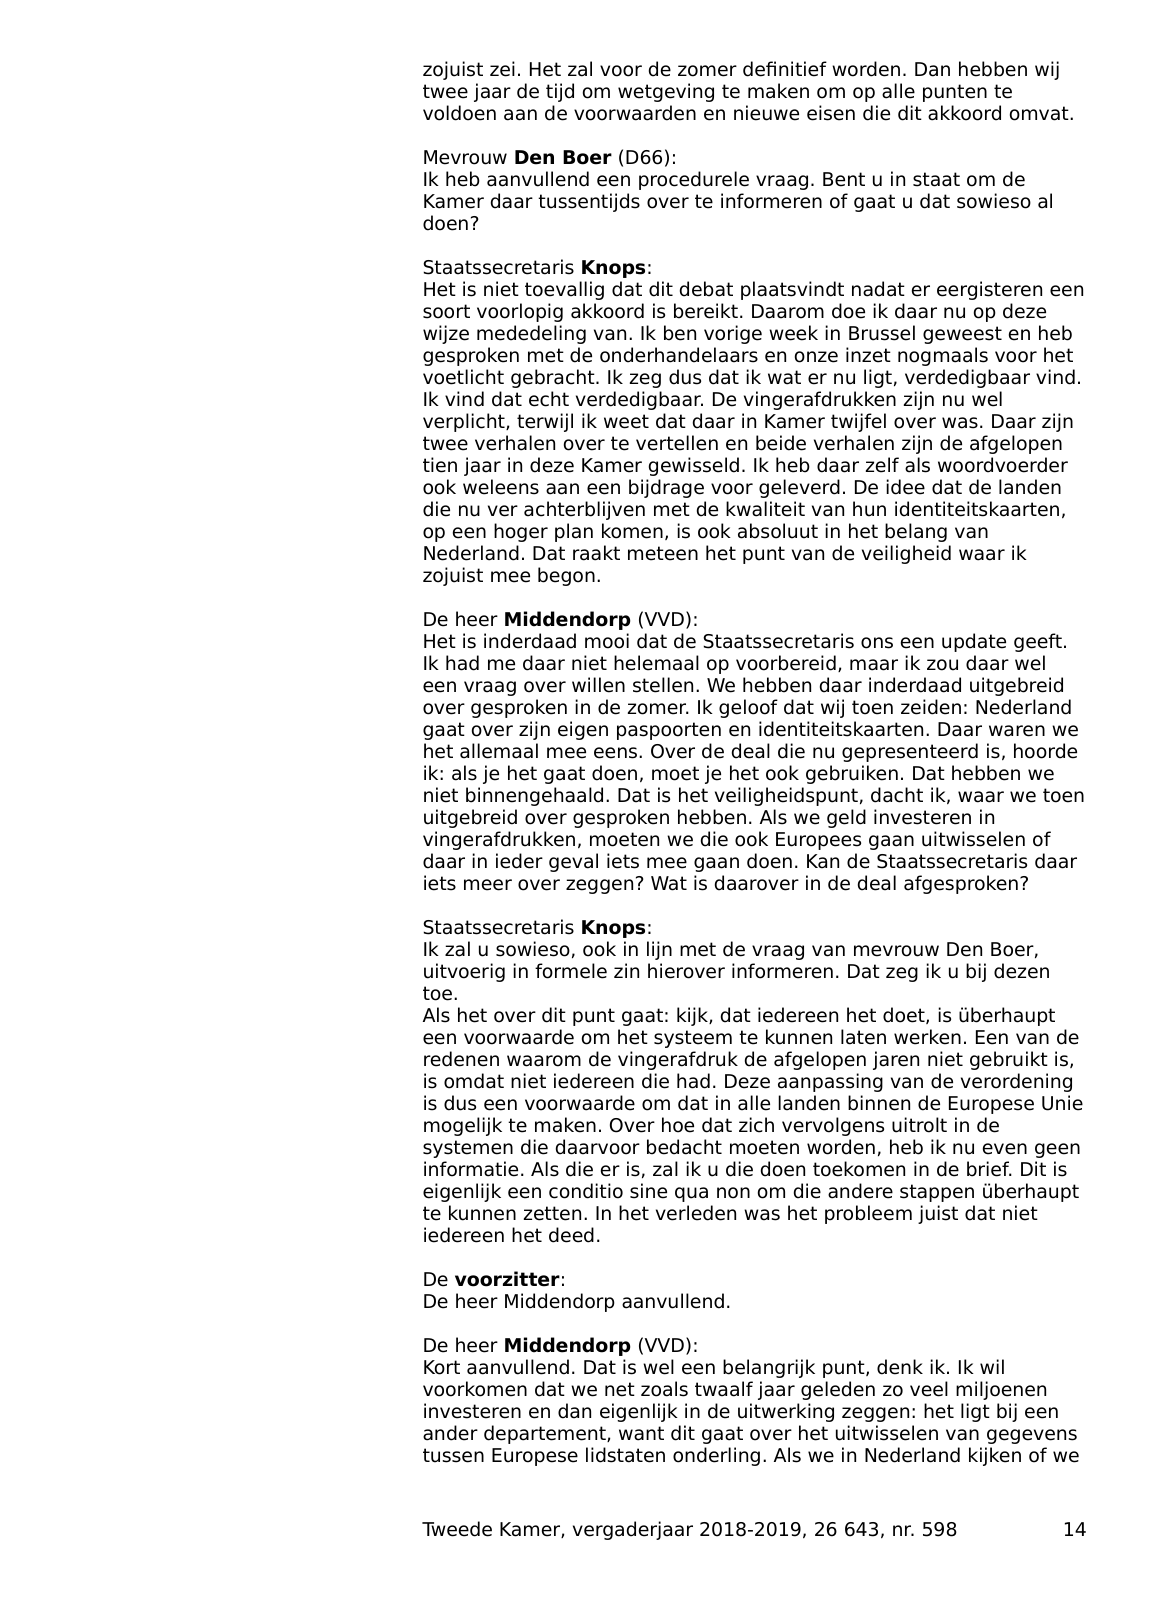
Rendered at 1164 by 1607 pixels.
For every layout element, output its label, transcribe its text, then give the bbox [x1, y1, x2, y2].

text Mevrouw Den Boer (D66): [422, 147, 1087, 169]
text De heer Middendorp aanvullend. [422, 1291, 1087, 1313]
text Het is inderdaad mooi dat de Staatssecretaris ons een update geeft. Ik had me daar niet helemaal op voorbereid, maar ik zou daar wel een vraag over willen stellen. We hebben daar inderdaad uitgebreid over gesproken in de zomer. Ik geloof dat wij toen zeiden: Nederland gaat over zijn eigen paspoorten en identiteitskaarten. Daar waren we het allemaal mee eens. Over de deal die nu gepresenteerd is, hoorde ik: als je het gaat doen, moet je het ook gebruiken. Dat hebben we niet binnengehaald. Dat is het veiligheidspunt, dacht ik, waar we toen uitgebreid over gesproken hebben. Als we geld investeren in vingerafdrukken, moeten we die ook Europees gaan uitwisselen of daar in ieder geval iets mee gaan doen. Kan de Staatssecretaris daar iets meer over zeggen? Wat is daarover in de deal afgesproken? [422, 631, 1087, 895]
text Het is niet toevallig dat dit debat plaatsvindt nadat er eergisteren een soort voorlopig akkoord is bereikt. Daarom doe ik daar nu op deze wijze mededeling van. Ik ben vorige week in Brussel geweest en heb gesproken met de onderhandelaars en onze inzet nogmaals voor het voetlicht gebracht. Ik zeg dus dat ik wat er nu ligt, verdedigbaar vind. Ik vind dat echt verdedigbaar. De vingerafdrukken zijn nu wel verplicht, terwijl ik weet dat daar in Kamer twijfel over was. Daar zijn twee verhalen over te vertellen en beide verhalen zijn de afgelopen tien jaar in deze Kamer gewisseld. Ik heb daar zelf als woordvoerder ook weleens aan een bijdrage voor geleverd. De idee dat de landen die nu ver achterblijven met de kwaliteit van hun identiteitskaarten, op een hoger plan komen, is ook absoluut in het belang van Nederland. Dat raakt meteen het punt van de veiligheid waar ik zojuist mee begon. [422, 279, 1087, 587]
text Als het over dit punt gaat: kijk, dat iedereen het doet, is überhaupt een voorwaarde om het systeem te kunnen laten werken. Een van de redenen waarom de vingerafdruk de afgelopen jaren niet gebruikt is, is omdat niet iedereen die had. Deze aanpassing van de verordening is dus een voorwaarde om dat in alle landen binnen de Europese Unie mogelijk te maken. Over hoe dat zich vervolgens uitrolt in de systemen die daarvoor bedacht moeten worden, heb ik nu even geen informatie. Als die er is, zal ik u die doen toekomen in de brief. Dit is eigenlijk een conditio sine qua non om die andere stappen überhaupt te kunnen zetten. In het verleden was het probleem juist dat niet iedereen het deed. [422, 1005, 1087, 1247]
text De heer Middendorp (VVD): [422, 1335, 1087, 1357]
text Ik heb aanvullend een procedurele vraag. Bent u in staat om de Kamer daar tussentijds over te informeren of gaat u dat sowieso al doen? [422, 169, 1087, 235]
text Kort aanvullend. Dat is wel een belangrijk punt, denk ik. Ik wil voorkomen dat we net zoals twaalf jaar geleden zo veel miljoenen investeren en dan eigenlijk in de uitwerking zeggen: het ligt bij een ander departement, want dit gaat over het uitwisselen van gegevens tussen Europese lidstaten onderling. Als we in Nederland kijken of we [422, 1357, 1087, 1467]
text zojuist zei. Het zal voor de zomer definitief worden. Dan hebben wij twee jaar de tijd om wetgeving te maken om op alle punten te voldoen aan de voorwaarden en nieuwe eisen die dit akkoord omvat. [422, 59, 1087, 125]
text De voorzitter: [422, 1269, 1087, 1291]
text Staatssecretaris Knops: [422, 917, 1087, 939]
text Staatssecretaris Knops: [422, 257, 1087, 279]
text Ik zal u sowieso, ook in lijn met de vraag van mevrouw Den Boer, uitvoerig in formele zin hierover informeren. Dat zeg ik u bij dezen toe. [422, 939, 1087, 1005]
text De heer Middendorp (VVD): [422, 609, 1087, 631]
